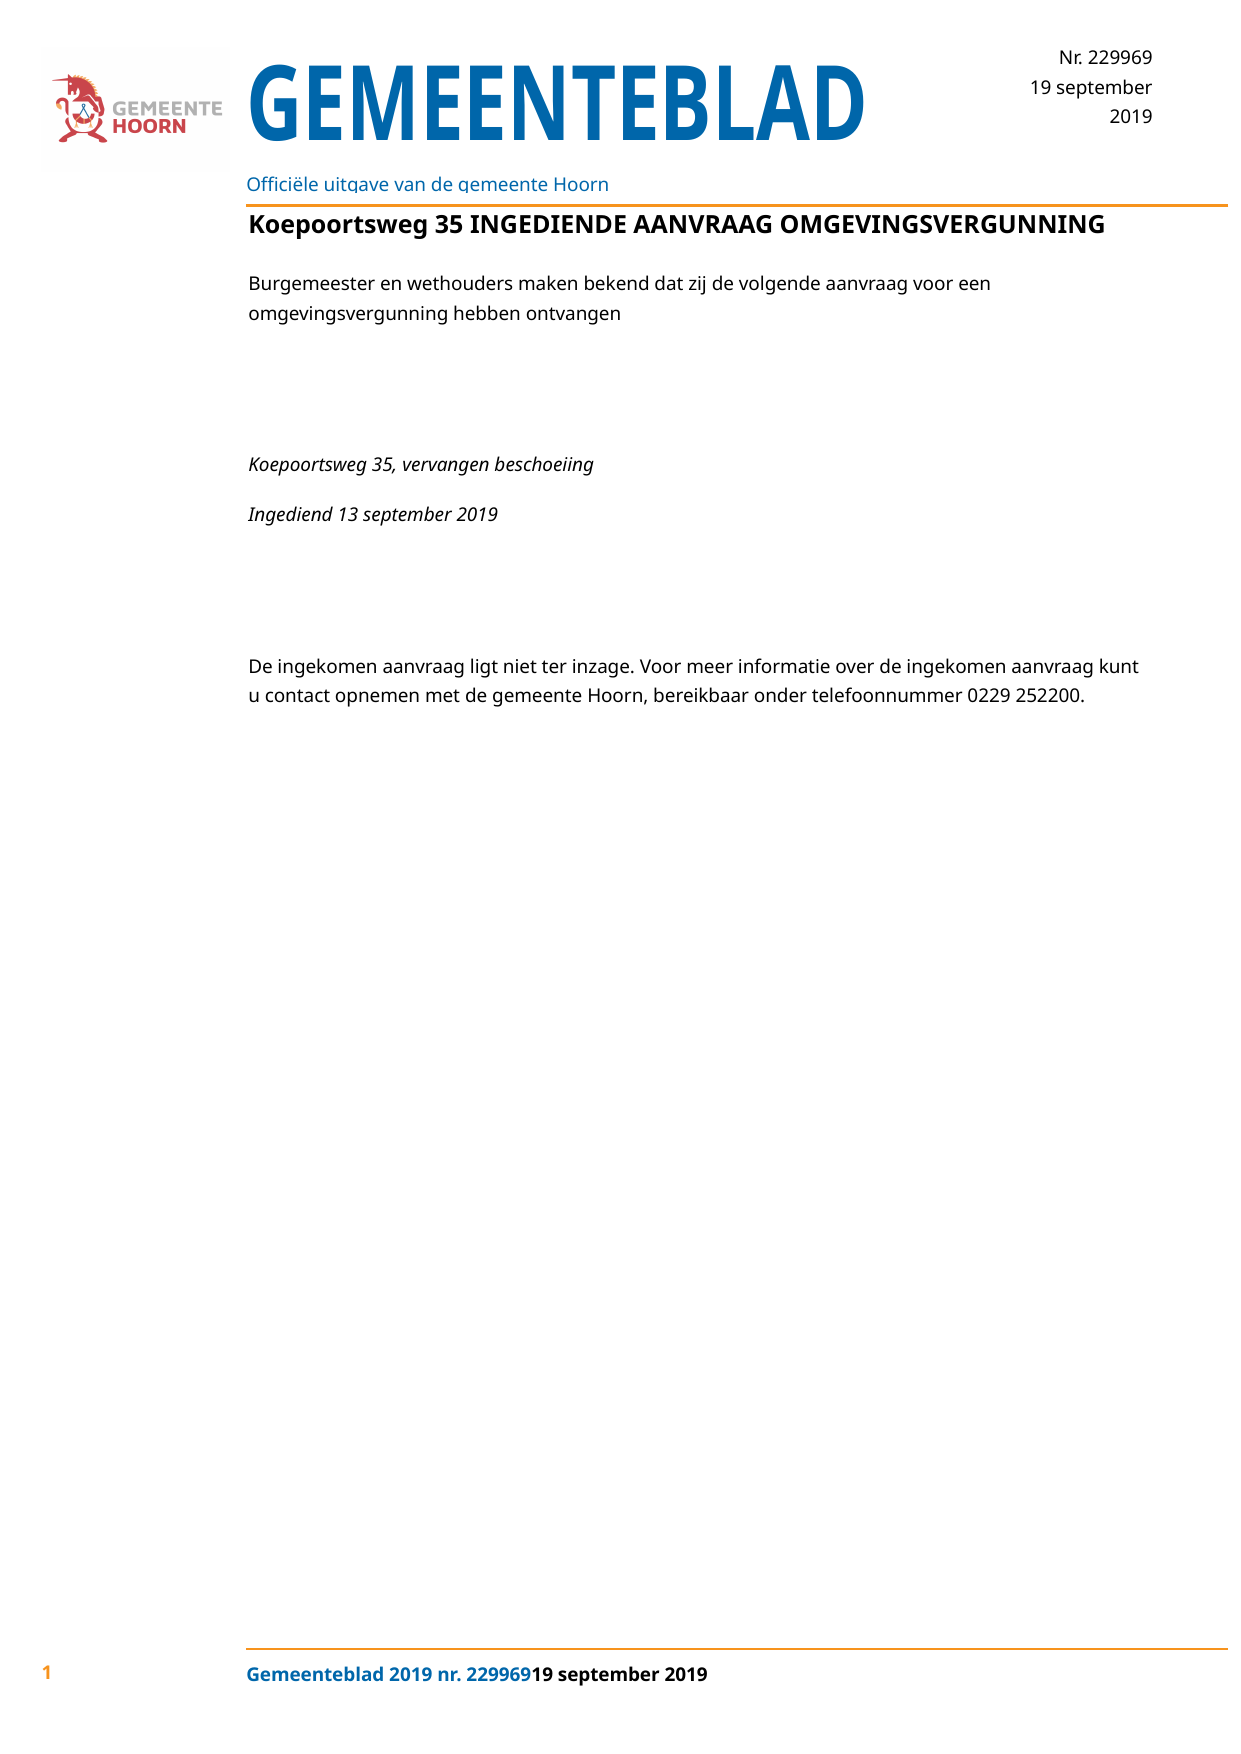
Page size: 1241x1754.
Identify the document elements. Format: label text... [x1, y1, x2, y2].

text Koepoortsweg 35, vervangen beschoeiing [248, 451, 1152, 477]
text De ingekomen aanvraag ligt niet ter inzage. Voor meer informatie over de ingekomen aanvraag kunt u contact opnemen met de gemeente Hoorn, bereikbaar onder telefoonnummer 0229 252200. [248, 653, 1152, 708]
text Ingediend 13 september 2019 [248, 502, 1152, 527]
picture [41, 47, 231, 172]
text Koepoortsweg 35 INGEDIENDE AANVRAAG OMGEVINGSVERGUNNING [248, 207, 1152, 241]
text Burgemeester en wethouders maken bekend dat zij de volgende aanvraag voor een omgevingsvergunning hebben ontvangen [248, 270, 1152, 326]
